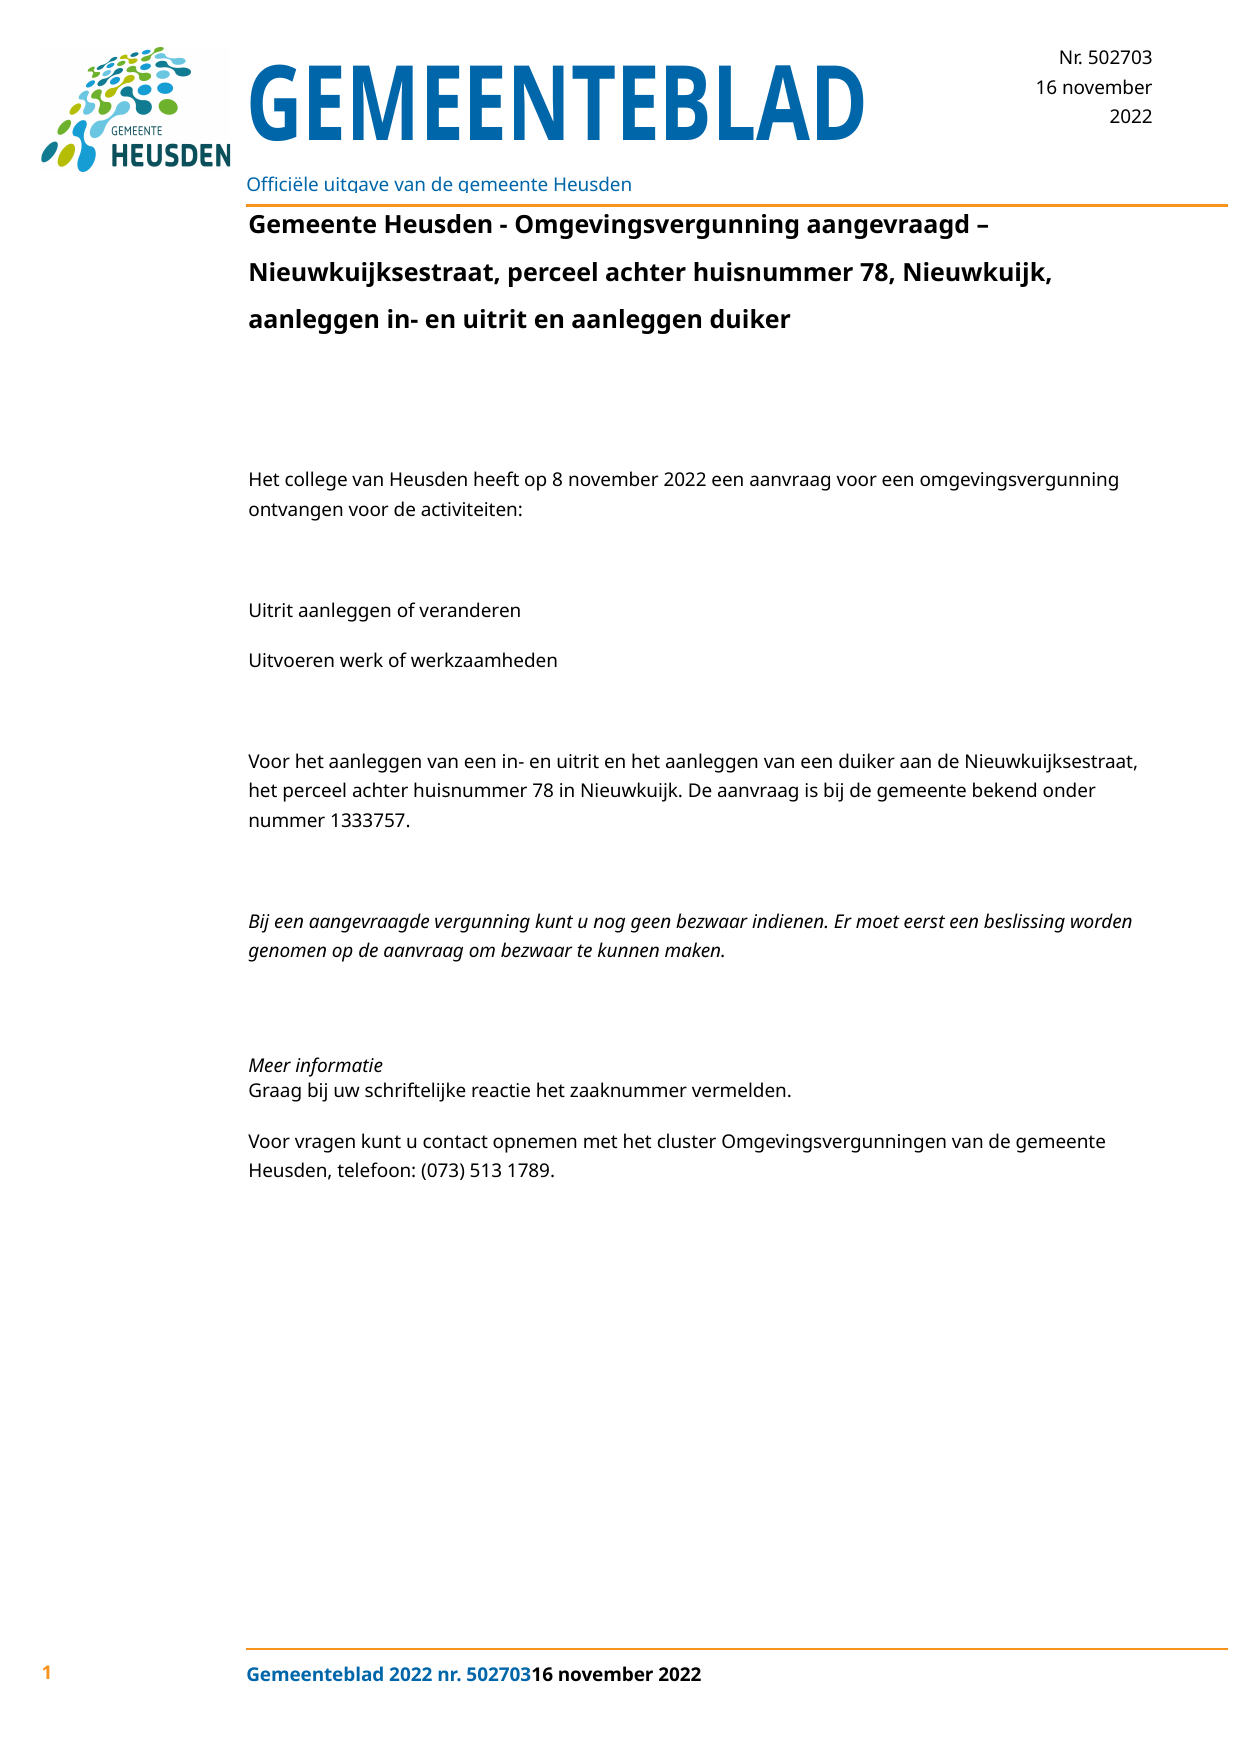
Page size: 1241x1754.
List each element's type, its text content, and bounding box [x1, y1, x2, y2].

text Uitrit aanleggen of veranderen [248, 597, 1152, 622]
text Uitvoeren werk of werkzaamheden [248, 647, 1152, 673]
picture [41, 47, 231, 172]
text Voor vragen kunt u contact opnemen met het cluster Omgevingsvergunningen van de gemeente Heusden, telefoon: (073) 513 1789. [248, 1128, 1152, 1183]
text Graag bij uw schriftelijke reactie het zaaknummer vermelden. [248, 1078, 1152, 1103]
text Voor het aanleggen van een in- en uitrit en het aanleggen van een duiker aan de Nieuwkuijksestraat, het perceel achter huisnummer 78 in Nieuwkuijk. De aanvraag is bij de gemeente bekend onder nummer 1333757. [248, 748, 1152, 833]
text Bij een aangevraagde vergunning kunt u nog geen bezwaar indienen. Er moet eerst een beslissing worden genomen op de aanvraag om bezwaar te kunnen maken. [248, 908, 1152, 963]
text Het college van Heusden heeft op 8 november 2022 een aanvraag voor een omgevingsvergunning ontvangen voor de activiteiten: [248, 466, 1152, 522]
text Meer informatie [248, 1052, 1152, 1078]
text Gemeente Heusden - Omgevingsvergunning aangevraagd – Nieuwkuijksestraat, perceel achter huisnummer 78, Nieuwkuijk, aanleggen in- en uitrit en aanleggen duiker [248, 207, 1152, 336]
